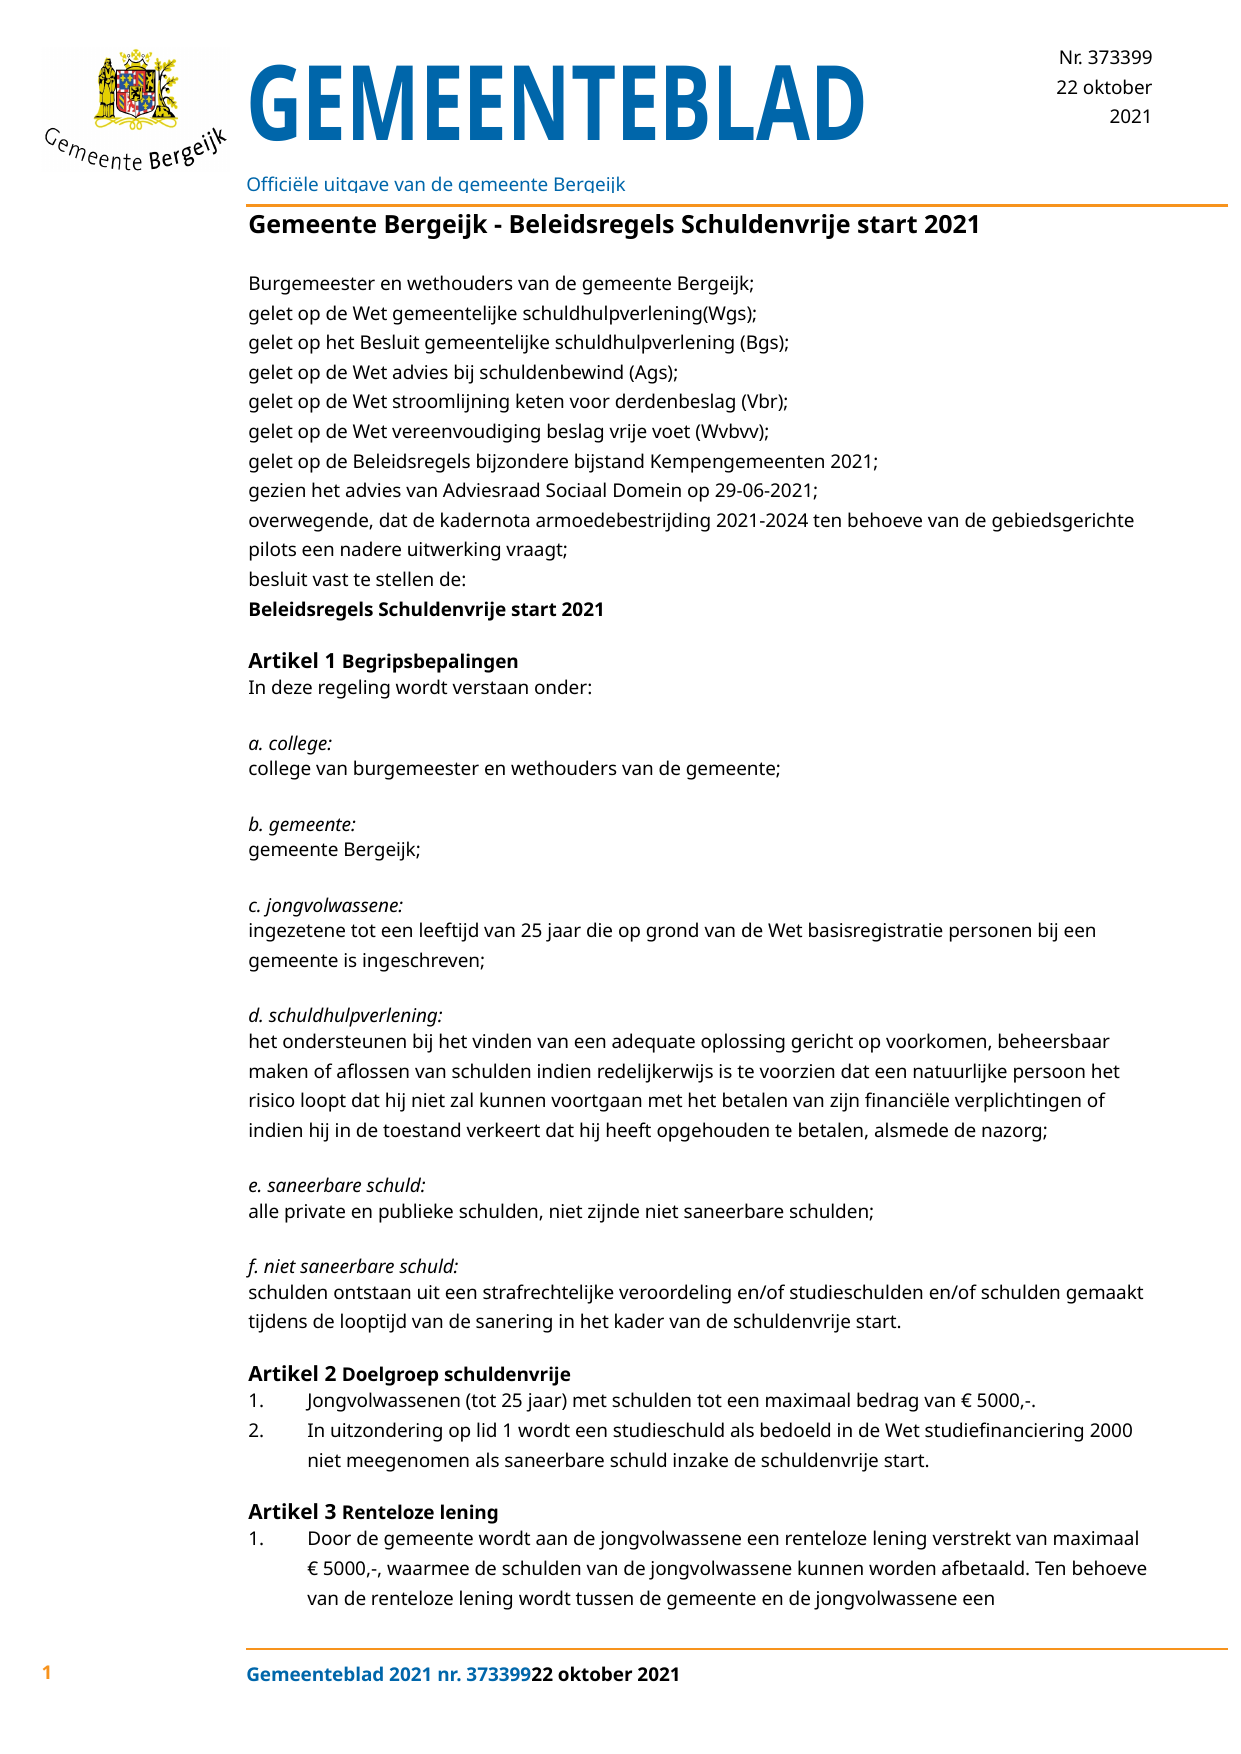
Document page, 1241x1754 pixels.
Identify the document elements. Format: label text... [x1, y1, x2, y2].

text Gemeente Bergeijk - Beleidsregels Schuldenvrije start 2021 [248, 207, 1152, 241]
text d. schuldhulpverlening: [248, 1003, 1152, 1028]
text Artikel 3 Renteloze lening [248, 1497, 1152, 1526]
text gelet op de Wet vereenvoudiging beslag vrije voet (Wvbvv); [248, 418, 1152, 444]
text Beleidsregels Schuldenvrije start 2021 [248, 596, 1152, 621]
text Artikel 1 Begripsbepalingen [248, 646, 1152, 674]
text a. college: [248, 730, 1152, 756]
text Artikel 2 Doelgroep schuldenvrije [248, 1359, 1152, 1388]
list Jongvolwassenen (tot 25 jaar) met schulden tot een maximaal bedrag van € 5000,-. [248, 1388, 1152, 1413]
text gelet op de Wet gemeentelijke schuldhulpverlening(Wgs); [248, 300, 1152, 326]
text het ondersteunen bij het vinden van een adequate oplossing gericht op voorkomen, beheersbaar maken of aflossen van schulden indien redelijkerwijs is te voorzien dat een natuurlijke persoon het risico loopt dat hij niet zal kunnen voortgaan met het betalen van zijn financiële verplichtingen of indien hij in de toestand verkeert dat hij heeft opgehouden te betalen, alsmede de nazorg; [248, 1028, 1152, 1143]
text gelet op de Wet advies bij schuldenbewind (Ags); [248, 359, 1152, 385]
text gelet op het Besluit gemeentelijke schuldhulpverlening (Bgs); [248, 329, 1152, 355]
text overwegende, dat de kadernota armoedebestrijding 2021-2024 ten behoeve van de gebiedsgerichte pilots een nadere uitwerking vraagt; [248, 507, 1152, 562]
text college van burgemeester en wethouders van de gemeente; [248, 756, 1152, 781]
text f. niet saneerbare schuld: [248, 1253, 1152, 1279]
picture [41, 47, 231, 172]
text gelet op de Beleidsregels bijzondere bijstand Kempengemeenten 2021; [248, 448, 1152, 473]
list In uitzondering op lid 1 wordt een studieschuld als bedoeld in de Wet studiefinanciering 2000 niet meegenomen als saneerbare schuld inzake de schuldenvrije start. [248, 1417, 1152, 1472]
text ingezetene tot een leeftijd van 25 jaar die op grond van de Wet basisregistratie personen bij een gemeente is ingeschreven; [248, 918, 1152, 973]
text gezien het advies van Adviesraad Sociaal Domein op 29-06-2021; [248, 477, 1152, 503]
text e. saneerbare schuld: [248, 1172, 1152, 1198]
text gemeente Bergeijk; [248, 837, 1152, 862]
text gelet op de Wet stroomlijning keten voor derdenbeslag (Vbr); [248, 389, 1152, 414]
list Door de gemeente wordt aan de jongvolwassene een renteloze lening verstrekt van maximaal € 5000,-, waarmee de schulden van de jongvolwassene kunnen worden afbetaald. Ten behoeve van de renteloze lening wordt tussen de gemeente en de jongvolwassene een [248, 1526, 1152, 1611]
text c. jongvolwassene: [248, 892, 1152, 918]
text Burgemeester en wethouders van de gemeente Bergeijk; [248, 270, 1152, 296]
text alle private en publieke schulden, niet zijnde niet saneerbare schulden; [248, 1198, 1152, 1224]
text besluit vast te stellen de: [248, 566, 1152, 592]
text b. gemeente: [248, 811, 1152, 837]
text In deze regeling wordt verstaan onder: [248, 674, 1152, 700]
text schulden ontstaan uit een strafrechtelijke veroordeling en/of studieschulden en/of schulden gemaakt tijdens de looptijd van de sanering in het kader van de schuldenvrije start. [248, 1279, 1152, 1334]
